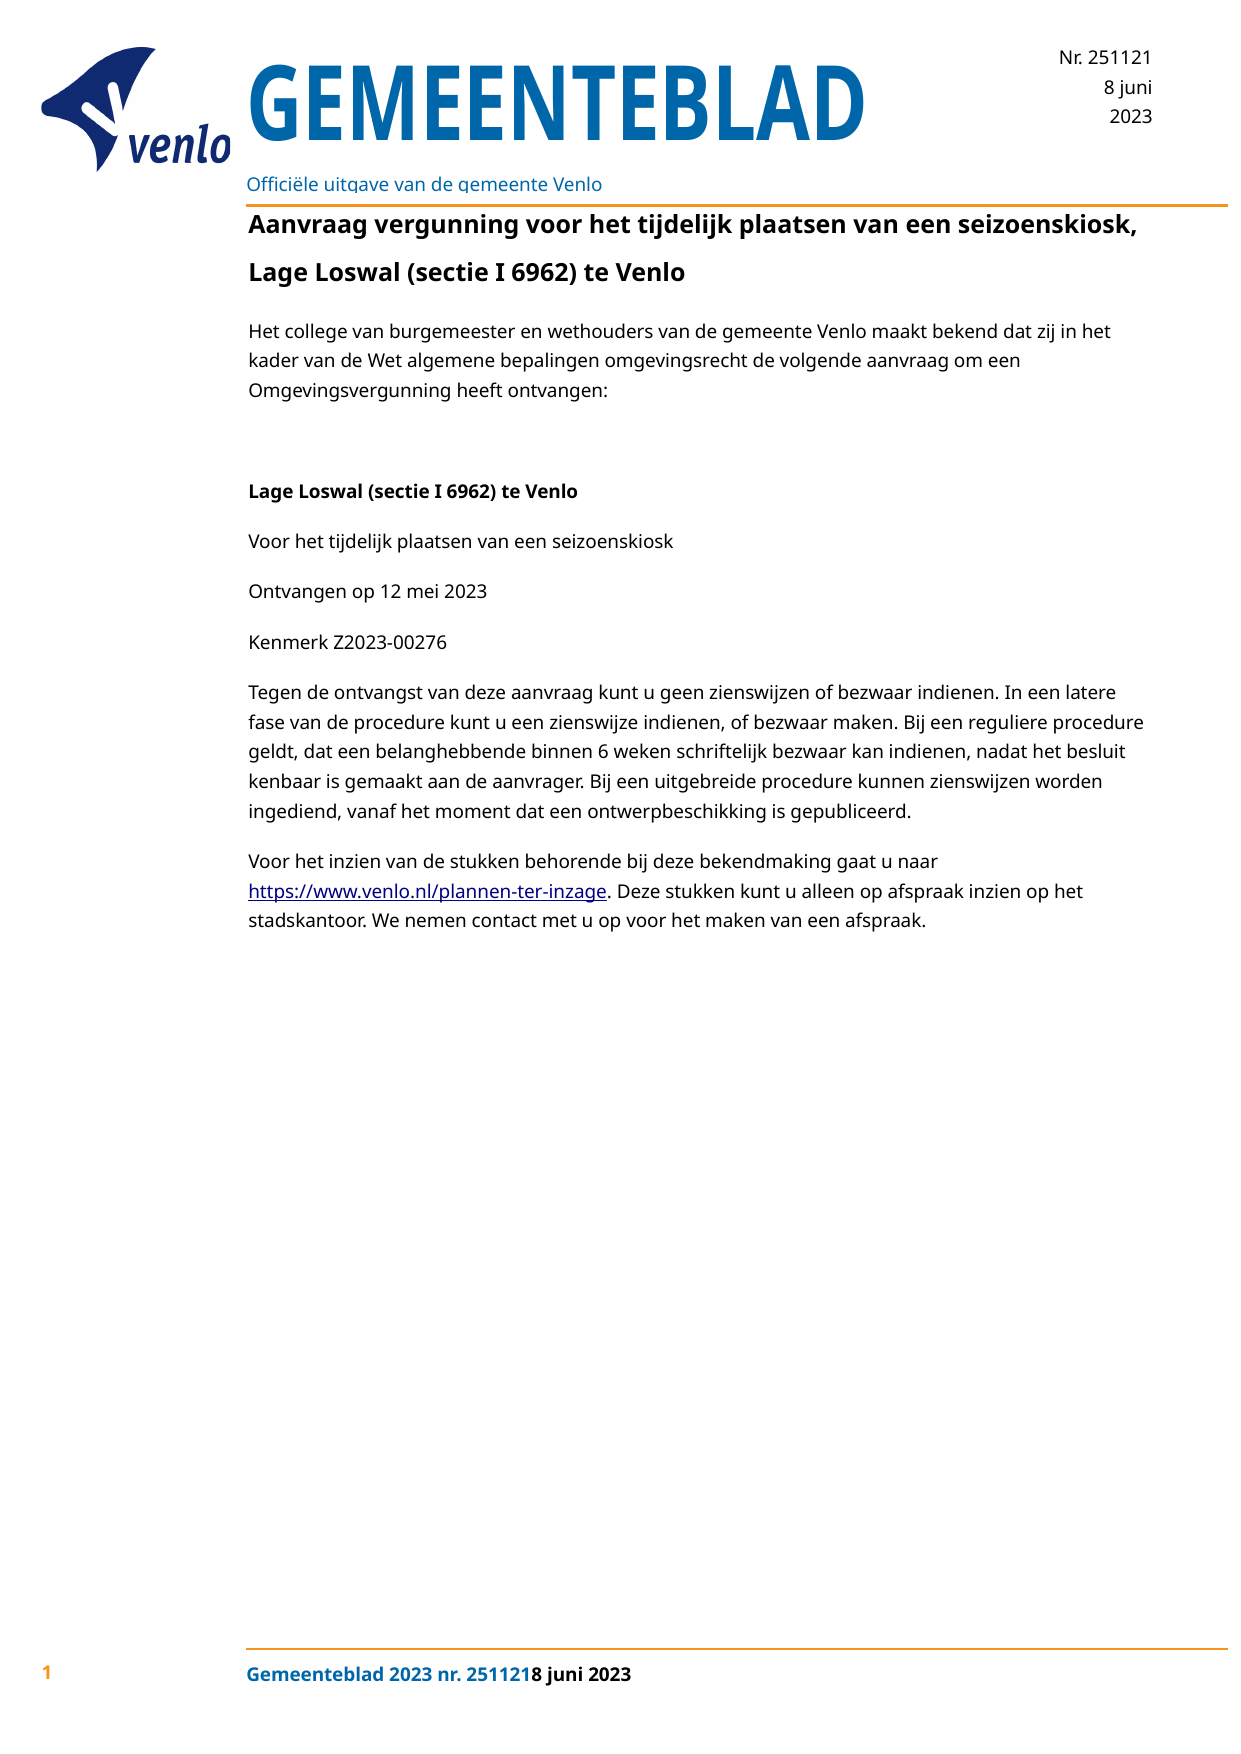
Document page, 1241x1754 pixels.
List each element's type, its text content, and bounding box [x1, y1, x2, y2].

text Voor het tijdelijk plaatsen van een seizoenskiosk [248, 528, 1152, 554]
text Aanvraag vergunning voor het tijdelijk plaatsen van een seizoenskiosk, Lage Loswal (sectie I 6962) te Venlo [248, 207, 1152, 288]
text Ontvangen op 12 mei 2023 [248, 579, 1152, 604]
text Het college van burgemeester en wethouders van de gemeente Venlo maakt bekend dat zij in het kader van de Wet algemene bepalingen omgevingsrecht de volgende aanvraag om een Omgevingsvergunning heeft ontvangen: [248, 318, 1152, 403]
text Lage Loswal (sectie I 6962) te Venlo [248, 478, 1152, 504]
text Tegen de ontvangst van deze aanvraag kunt u geen zienswijzen of bezwaar indienen. In een latere fase van de procedure kunt u een zienswijze indienen, of bezwaar maken. Bij een reguliere procedure geldt, dat een belanghebbende binnen 6 weken schriftelijk bezwaar kan indienen, nadat het besluit kenbaar is gemaakt aan de aanvrager. Bij een uitgebreide procedure kunnen zienswijzen worden ingediend, vanaf het moment dat een ontwerpbeschikking is gepubliceerd. [248, 679, 1152, 824]
text Kenmerk Z2023-00276 [248, 629, 1152, 655]
text Voor het inzien van de stukken behorende bij deze bekendmaking gaat u naar https://www.venlo.nl/plannen-ter-inzage. Deze stukken kunt u alleen op afspraak inzien op het stadskantoor. We nemen contact met u op voor het maken van een afspraak. [248, 848, 1152, 933]
picture [41, 47, 231, 172]
